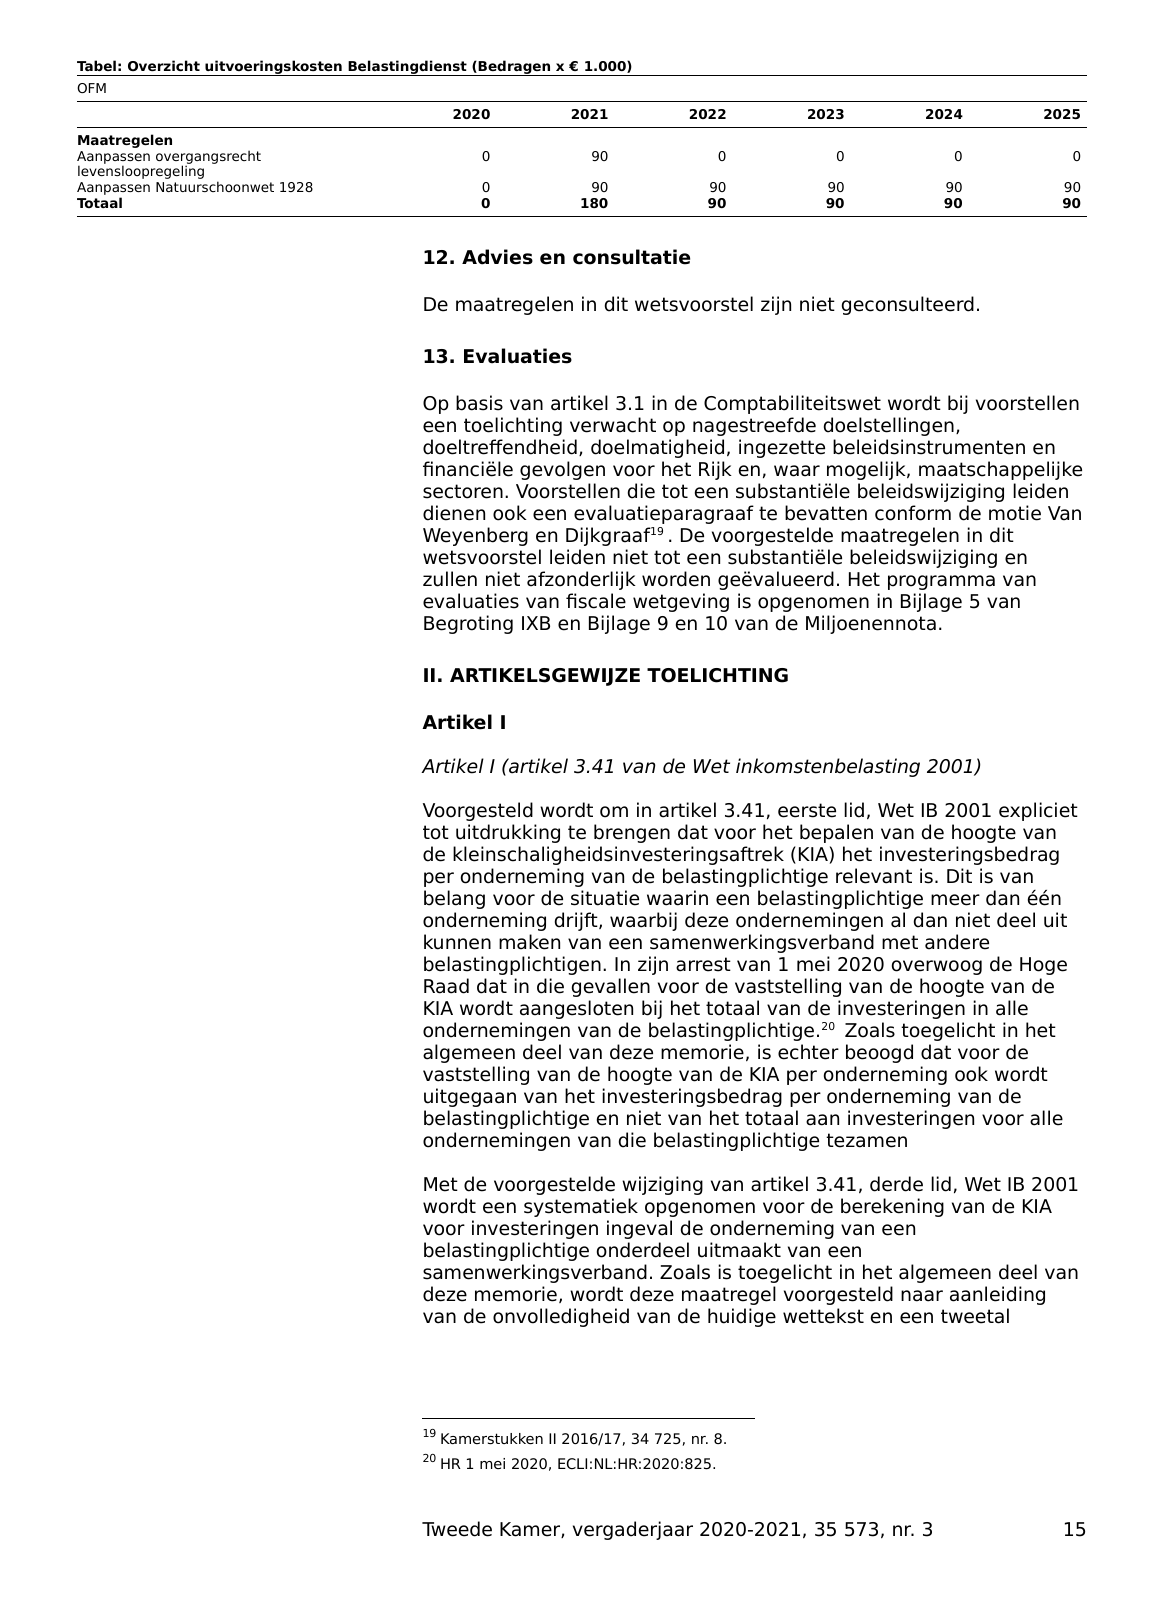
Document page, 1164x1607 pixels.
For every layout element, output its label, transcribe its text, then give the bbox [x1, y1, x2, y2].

table_cell [378, 128, 496, 148]
table_cell [496, 128, 614, 148]
table_cell 90 [496, 180, 614, 196]
table_cell 2020 [378, 102, 496, 127]
table_cell 2023 [732, 102, 850, 127]
table_cell 0 [969, 149, 1087, 180]
text Kamerstukken II 2016/17, 34 725, nr. 8. [422, 1427, 1087, 1449]
table_cell 2024 [850, 102, 968, 127]
subtitle Artikel I (artikel 3.41 van de Wet inkomstenbelasting 2001) [422, 756, 1087, 778]
table_cell 0 [378, 180, 496, 196]
table_cell 0 [614, 149, 732, 180]
text Met de voorgestelde wijziging van artikel 3.41, derde lid, Wet IB 2001 wordt een systematiek opgenomen voor de berekening van de KIA voor investeringen ingeval de onderneming van een belastingplichtige onderdeel uitmaakt van een samenwerkingsverband. Zoals is toegelicht in het algemeen deel van deze memorie, wordt deze maatregel voorgesteld naar aanleiding van de onvolledigheid van de huidige wettekst en een tweetal [422, 1174, 1087, 1350]
table_cell [969, 128, 1087, 148]
table_cell Aanpassen Natuurschoonwet 1928 [77, 180, 378, 196]
table_cell 90 [850, 180, 968, 196]
table_cell 90 [969, 180, 1087, 196]
table_cell 90 [614, 180, 732, 196]
table_header Tabel: Overzicht uitvoeringskosten Belastingdienst (Bedragen x € 1.000) [77, 59, 1087, 75]
table_cell OFM [77, 76, 1087, 101]
text De maatregelen in dit wetsvoorstel zijn niet geconsulteerd. [422, 294, 1087, 316]
table_cell 2021 [496, 102, 614, 127]
table_cell 90 [732, 196, 850, 216]
table_cell 0 [378, 149, 496, 180]
text Voorgesteld wordt om in artikel 3.41, eerste lid, Wet IB 2001 expliciet tot uitdrukking te brengen dat voor het bepalen van de hoogte van de kleinschaligheidsinvesteringsaftrek (KIA) het investeringsbedrag per onderneming van de belastingplichtige relevant is. Dit is van belang voor de situatie waarin een belastingplichtige meer dan één onderneming drijft, waarbij deze ondernemingen al dan niet deel uit kunnen maken van een samenwerkingsverband met andere belastingplichtigen. In zijn arrest van 1 mei 2020 overwoog de Hoge Raad dat in die gevallen voor de vaststelling van de hoogte van de KIA wordt aangesloten bij het totaal van de investeringen in alle ondernemingen van de belastingplichtige. Zoals toegelicht in het algemeen deel van deze memorie, is echter beoogd dat voor de vaststelling van de hoogte van de KIA per onderneming ook wordt uitgegaan van het investeringsbedrag per onderneming van de belastingplichtige en niet van het totaal aan investeringen voor alle ondernemingen van die belastingplichtige tezamen [422, 800, 1087, 1152]
subtitle 12. Advies en consultatie [422, 247, 1087, 269]
table_cell 2022 [614, 102, 732, 127]
table_cell [77, 102, 378, 127]
table_cell Totaal [77, 196, 378, 216]
table_cell 0 [378, 196, 496, 216]
table_cell 90 [732, 180, 850, 196]
table_cell 90 [496, 149, 614, 180]
table_cell Aanpassen overgangsrecht levensloopregeling [77, 149, 378, 180]
table_cell 90 [614, 196, 732, 216]
table_cell [614, 128, 732, 148]
subtitle 13. Evaluaties [422, 346, 1087, 368]
table_cell 0 [850, 149, 968, 180]
table_cell 90 [850, 196, 968, 216]
text Op basis van artikel 3.1 in de Comptabiliteitswet wordt bij voorstellen een toelichting verwacht op nagestreefde doelstellingen, doeltreffendheid, doelmatigheid, ingezette beleidsinstrumenten en financiële gevolgen voor het Rijk en, waar mogelijk, maatschappelijke sectoren. Voorstellen die tot een substantiële beleidswijziging leiden dienen ook een evaluatieparagraaf te bevatten conform de motie Van Weyenberg en Dijkgraaf. De voorgestelde maatregelen in dit wetsvoorstel leiden niet tot een substantiële beleidswijziging en zullen niet afzonderlijk worden geëvalueerd. Het programma van evaluaties van fiscale wetgeving is opgenomen in Bijlage 5 van Begroting IXB en Bijlage 9 en 10 van de Miljoenennota. [422, 393, 1087, 635]
table_cell [850, 128, 968, 148]
table_cell Maatregelen [77, 128, 378, 148]
table_cell 2025 [969, 102, 1087, 127]
table_cell 180 [496, 196, 614, 216]
table_cell 0 [732, 149, 850, 180]
text HR 1 mei 2020, ECLI:NL:HR:2020:825. [422, 1452, 1087, 1474]
subtitle II. ARTIKELSGEWIJZE TOELICHTING [422, 665, 1087, 687]
subtitle Artikel I [422, 712, 1087, 734]
table_cell 90 [969, 196, 1087, 216]
table_cell [732, 128, 850, 148]
